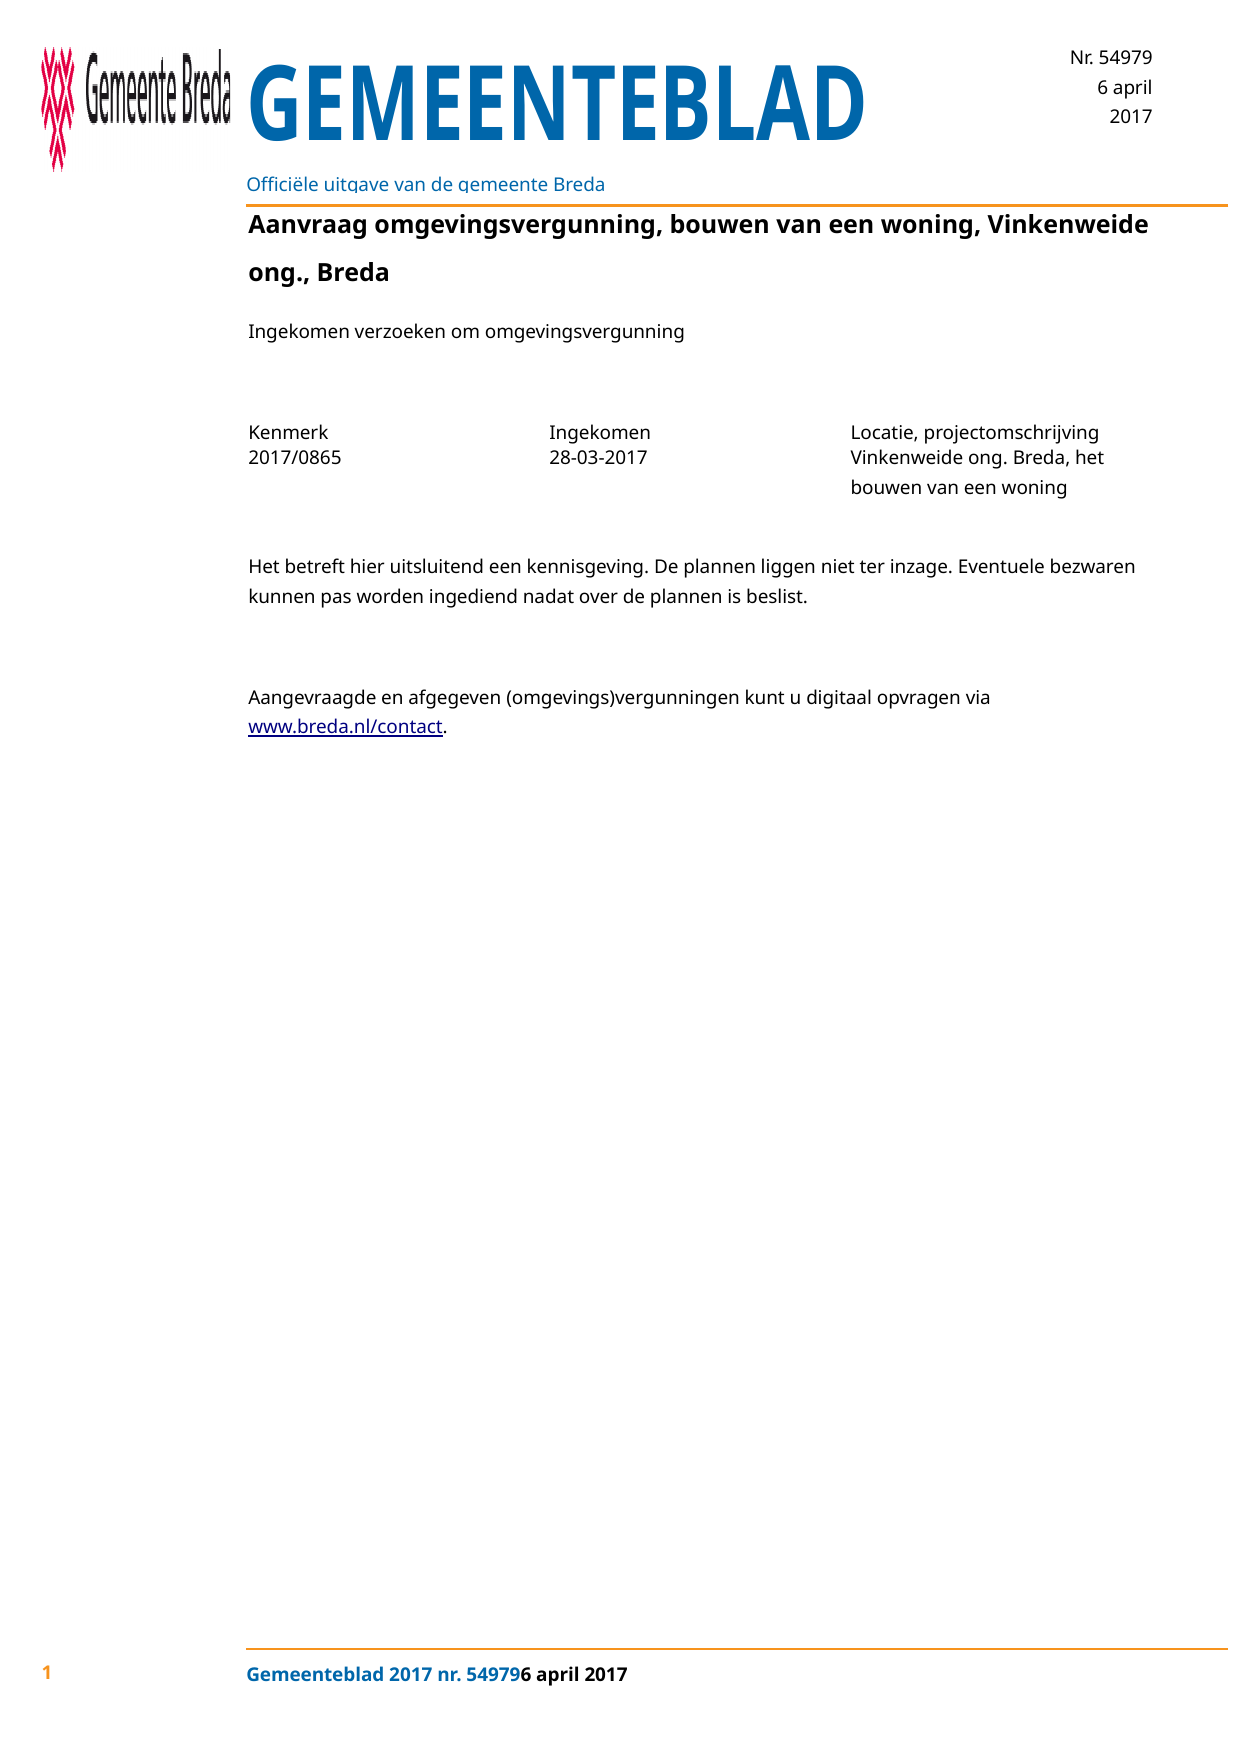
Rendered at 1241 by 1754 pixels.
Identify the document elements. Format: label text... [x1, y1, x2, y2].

picture [41, 47, 231, 172]
text Aanvraag omgevingsvergunning, bouwen van een woning, Vinkenweide ong., Breda [248, 207, 1152, 288]
text Het betreft hier uitsluitend een kennisgeving. De plannen liggen niet ter inzage. Eventuele bezwaren kunnen pas worden ingediend nadat over de plannen is beslist. [248, 553, 1152, 609]
table_header Kenmerk [248, 419, 549, 444]
table_header Locatie, projectomschrijving [850, 419, 1152, 444]
text Aangevraagde en afgegeven (omgevings)vergunningen kunt u digitaal opvragen via www.breda.nl/contact. [248, 684, 1152, 739]
table_header Ingekomen [549, 419, 850, 444]
text Ingekomen verzoeken om omgevingsvergunning [248, 318, 1152, 344]
table_cell 28-03-2017 [549, 445, 850, 500]
table_cell Vinkenweide ong. Breda, het bouwen van een woning [850, 445, 1152, 500]
table_cell 2017/0865 [248, 445, 549, 500]
